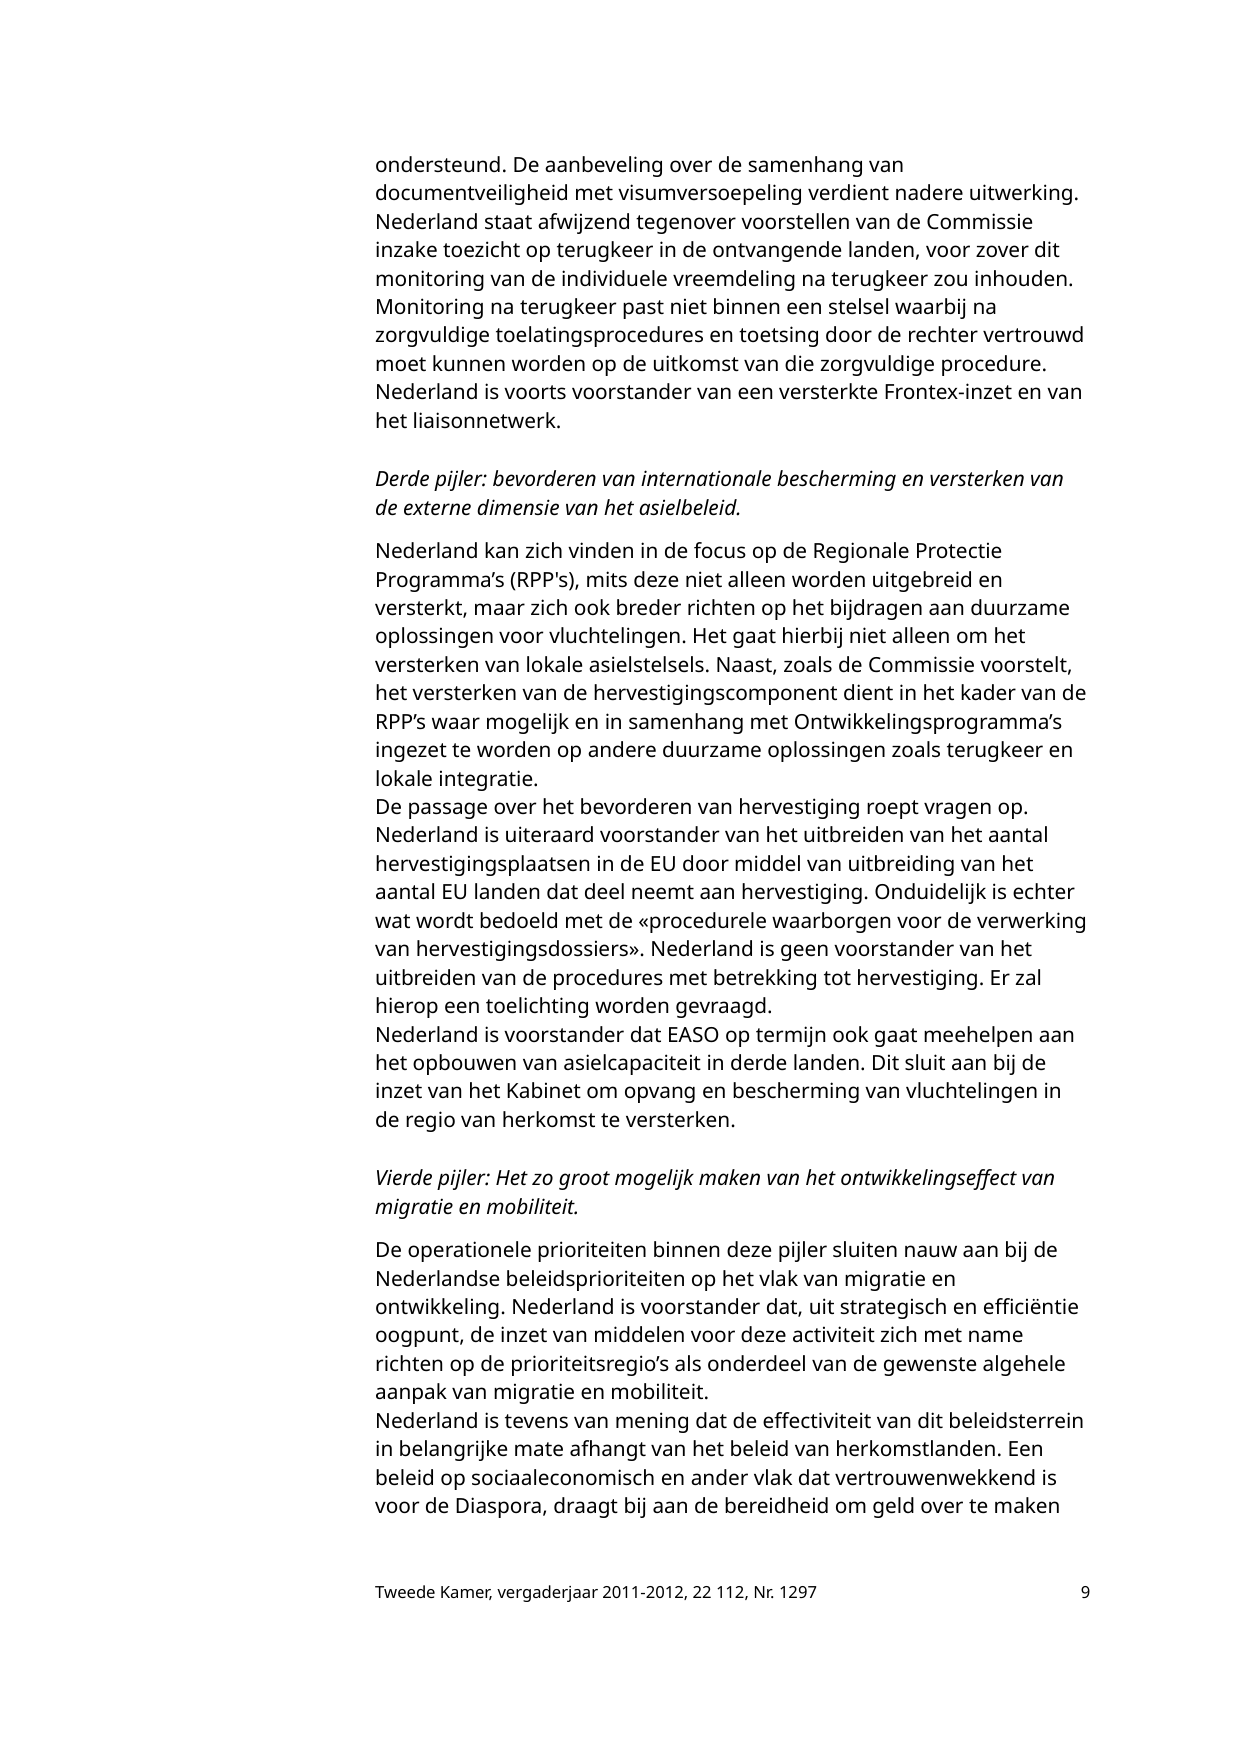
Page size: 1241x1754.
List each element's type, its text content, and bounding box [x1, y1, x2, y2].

text Nederland kan zich vinden in de focus op de Regionale Protectie Programma’s (RPP's), mits deze niet alleen worden uitgebreid en versterkt, maar zich ook breder richten op het bijdragen aan duurzame oplossingen voor vluchtelingen. Het gaat hierbij niet alleen om het versterken van lokale asielstelsels. Naast, zoals de Commissie voorstelt, het versterken van de hervestigingscomponent dient in het kader van de RPP’s waar mogelijk en in samenhang met Ontwikkelingsprogramma’s ingezet te worden op andere duurzame oplossingen zoals terugkeer en lokale integratie. [375, 536, 1090, 792]
text Nederland is voorstander dat EASO op termijn ook gaat meehelpen aan het opbouwen van asielcapaciteit in derde landen. Dit sluit aan bij de inzet van het Kabinet om opvang en bescherming van vluchtelingen in de regio van herkomst te versterken. [375, 1020, 1090, 1133]
text Derde pijler: bevorderen van internationale bescherming en versterken van de externe dimensie van het asielbeleid. [375, 464, 1090, 521]
text Nederland is tevens van mening dat de effectiviteit van dit beleidsterrein in belangrijke mate afhangt van het beleid van herkomstlanden. Een beleid op sociaaleconomisch en ander vlak dat vertrouwenwekkend is voor de Diaspora, draagt bij aan de bereidheid om geld over te maken [375, 1406, 1090, 1520]
text Nederland staat afwijzend tegenover voorstellen van de Commissie inzake toezicht op terugkeer in de ontvangende landen, voor zover dit monitoring van de individuele vreemdeling na terugkeer zou inhouden. Monitoring na terugkeer past niet binnen een stelsel waarbij na zorgvuldige toelatingsprocedures en toetsing door de rechter vertrouwd moet kunnen worden op de uitkomst van die zorgvuldige procedure. [375, 207, 1090, 377]
text De operationele prioriteiten binnen deze pijler sluiten nauw aan bij de Nederlandse beleidsprioriteiten op het vlak van migratie en ontwikkeling. Nederland is voorstander dat, uit strategisch en efficiëntie oogpunt, de inzet van middelen voor deze activiteit zich met name richten op de prioriteitsregio’s als onderdeel van de gewenste algehele aanpak van migratie en mobiliteit. [375, 1235, 1090, 1406]
text Vierde pijler: Het zo groot mogelijk maken van het ontwikkelingseffect van migratie en mobiliteit. [375, 1163, 1090, 1220]
text Nederland is voorts voorstander van een versterkte Frontex-inzet en van het liaisonnetwerk. [375, 377, 1090, 434]
text ondersteund. De aanbeveling over de samenhang van documentveiligheid met visumversoepeling verdient nadere uitwerking. [375, 150, 1090, 207]
text De passage over het bevorderen van hervestiging roept vragen op. Nederland is uiteraard voorstander van het uitbreiden van het aantal hervestigingsplaatsen in de EU door middel van uitbreiding van het aantal EU landen dat deel neemt aan hervestiging. Onduidelijk is echter wat wordt bedoeld met de «procedurele waarborgen voor de verwerking van hervestigingsdossiers». Nederland is geen voorstander van het uitbreiden van de procedures met betrekking tot hervestiging. Er zal hierop een toelichting worden gevraagd. [375, 792, 1090, 1020]
